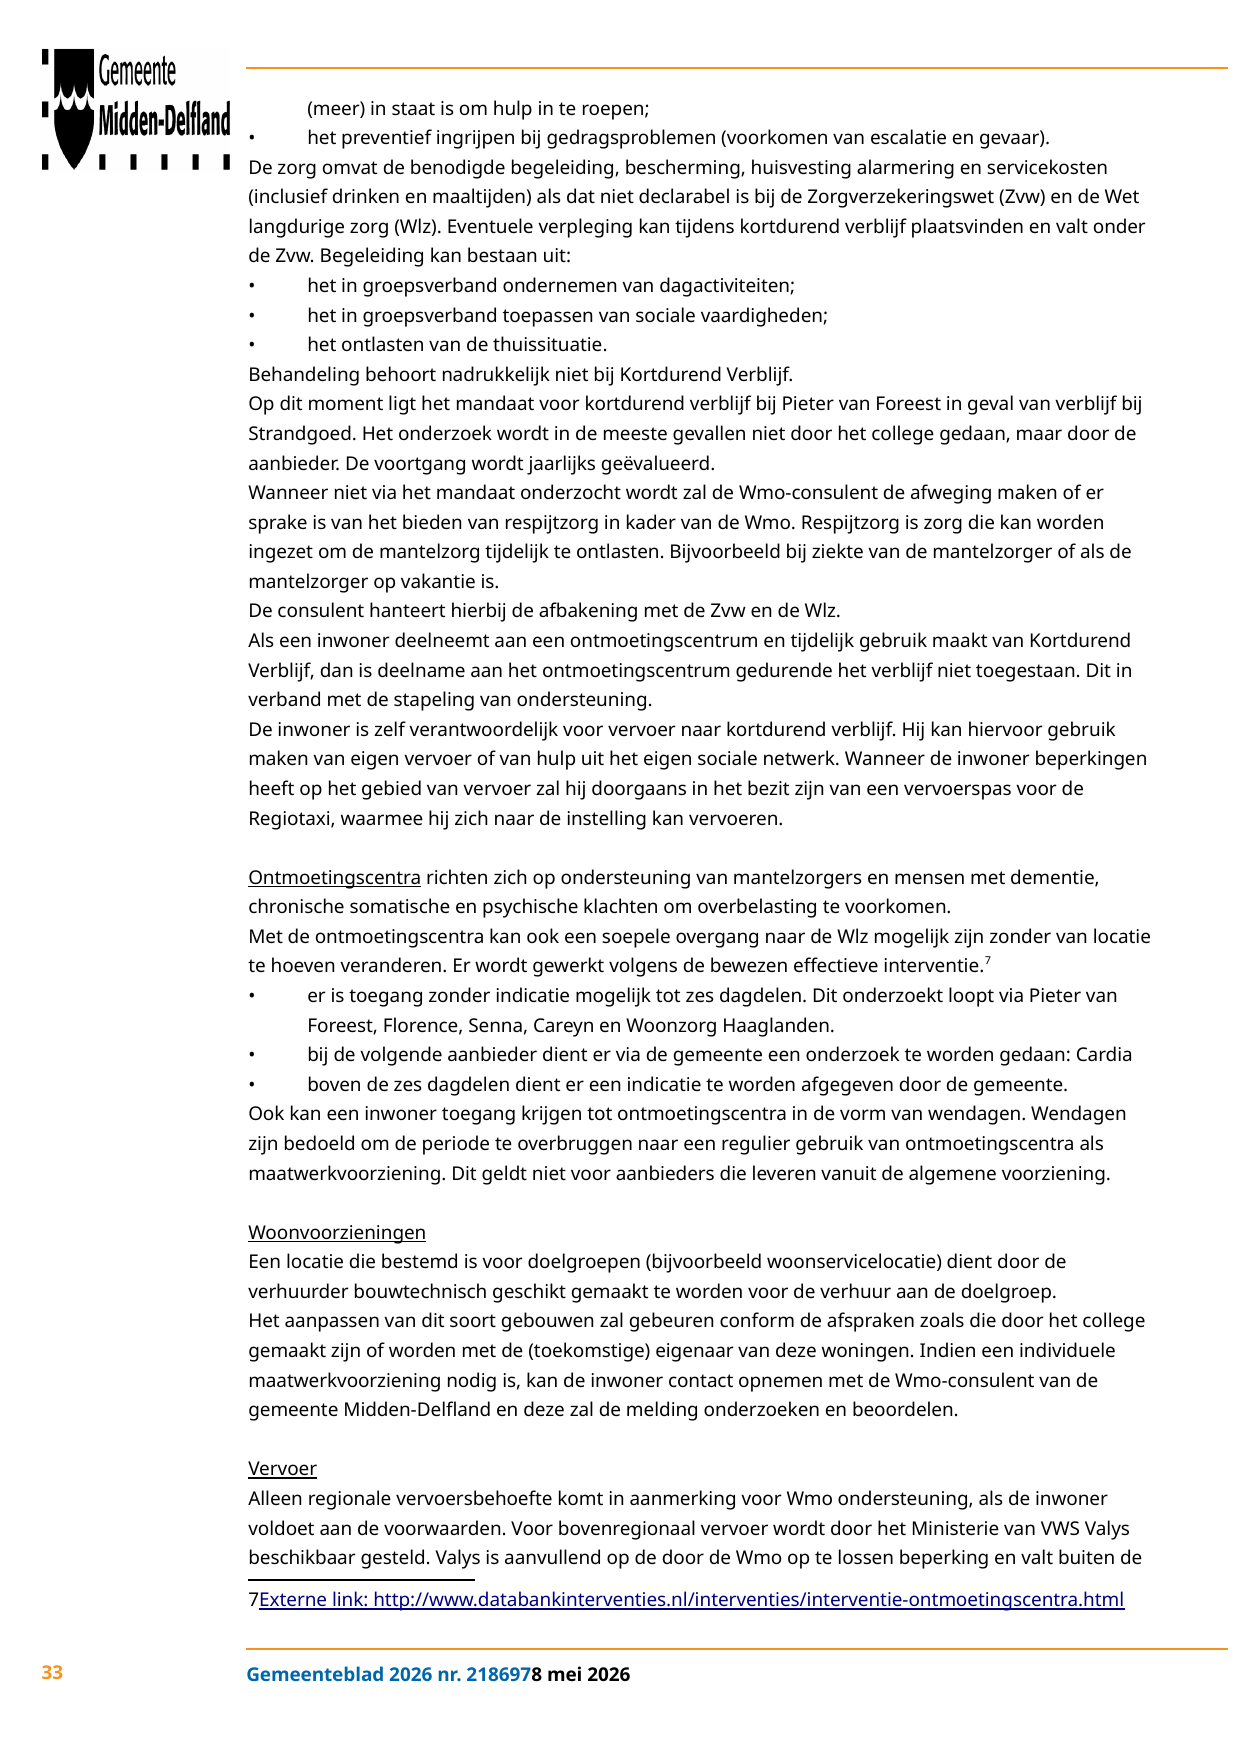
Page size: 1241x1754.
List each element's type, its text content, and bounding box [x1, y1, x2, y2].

text Vervoer [248, 1456, 1152, 1481]
list er is toegang zonder indicatie mogelijk tot zes dagdelen. Dit onderzoekt loopt via Pieter van Foreest, Florence, Senna, Careyn en Woonzorg Haaglanden. [248, 982, 1152, 1038]
list het in groepsverband ondernemen van dagactiviteiten; [248, 272, 1152, 298]
text Een locatie die bestemd is voor doelgroepen (bijvoorbeeld woonservicelocatie) dient door de verhuurder bouwtechnisch geschikt gemaakt te worden voor de verhuur aan de doelgroep. [248, 1248, 1152, 1304]
list boven de zes dagdelen dient er een indicatie te worden afgegeven door de gemeente. [248, 1071, 1152, 1097]
text Woonvoorzieningen [248, 1219, 1152, 1245]
text De inwoner is zelf verantwoordelijk voor vervoer naar kortdurend verblijf. Hij kan hiervoor gebruik maken van eigen vervoer of van hulp uit het eigen sociale netwerk. Wanneer de inwoner beperkingen heeft op het gebied van vervoer zal hij doorgaans in het bezit zijn van een vervoerspas voor de Regiotaxi, waarmee hij zich naar de instelling kan vervoeren. [248, 716, 1152, 831]
picture [41, 47, 231, 172]
text Wanneer niet via het mandaat onderzocht wordt zal de Wmo-consulent de afweging maken of er sprake is van het bieden van respijtzorg in kader van de Wmo. Respijtzorg is zorg die kan worden ingezet om de mantelzorg tijdelijk te ontlasten. Bijvoorbeeld bij ziekte van de mantelzorger of als de mantelzorger op vakantie is. [248, 479, 1152, 594]
list het in groepsverband toepassen van sociale vaardigheden; [248, 302, 1152, 328]
list het ontlasten van de thuissituatie. [248, 331, 1152, 357]
text De consulent hanteert hierbij de afbakening met de Zvw en de Wlz. [248, 598, 1152, 623]
text Behandeling behoort nadrukkelijk niet bij Kortdurend Verblijf. [248, 361, 1152, 387]
text Ontmoetingscentra richten zich op ondersteuning van mantelzorgers en mensen met dementie, chronische somatische en psychische klachten om overbelasting te voorkomen. [248, 864, 1152, 919]
text Het aanpassen van dit soort gebouwen zal gebeuren conform de afspraken zoals die door het college gemaakt zijn of worden met de (toekomstige) eigenaar van deze woningen. Indien een individuele maatwerkvoorziening nodig is, kan de inwoner contact opnemen met de Wmo-consulent van de gemeente Midden-Delfland en deze zal de melding onderzoeken en beoordelen. [248, 1308, 1152, 1422]
text Ook kan een inwoner toegang krijgen tot ontmoetingscentra in de vorm van wendagen. Wendagen zijn bedoeld om de periode te overbruggen naar een regulier gebruik van ontmoetingscentra als maatwerkvoorziening. Dit geldt niet voor aanbieders die leveren vanuit de algemene voorziening. [248, 1101, 1152, 1186]
text Als een inwoner deelneemt aan een ontmoetingscentrum en tijdelijk gebruik maakt van Kortdurend Verblijf, dan is deelname aan het ontmoetingscentrum gedurende het verblijf niet toegestaan. Dit in verband met de stapeling van ondersteuning. [248, 627, 1152, 712]
list het preventief ingrijpen bij gedragsproblemen (voorkomen van escalatie en gevaar). [248, 124, 1152, 150]
text Op dit moment ligt het mandaat voor kortdurend verblijf bij Pieter van Foreest in geval van verblijf bij Strandgoed. Het onderzoek wordt in de meeste gevallen niet door het college gedaan, maar door de aanbieder. De voortgang wordt jaarlijks geëvalueerd. [248, 391, 1152, 476]
text De zorg omvat de benodigde begeleiding, bescherming, huisvesting alarmering en servicekosten [248, 154, 1152, 180]
list bij de volgende aanbieder dient er via de gemeente een onderzoek te worden gedaan: Cardia [248, 1041, 1152, 1067]
text Met de ontmoetingscentra kan ook een soepele overgang naar de Wlz mogelijk zijn zonder van locatie te hoeven veranderen. Er wordt gewerkt volgens de bewezen effectieve interventie. [248, 923, 1152, 978]
list (meer) in staat is om hulp in te roepen; [248, 95, 1152, 121]
text Alleen regionale vervoersbehoefte komt in aanmerking voor Wmo ondersteuning, als de inwoner voldoet aan de voorwaarden. Voor bovenregionaal vervoer wordt door het Ministerie van VWS Valys beschikbaar gesteld. Valys is aanvullend op de door de Wmo op te lossen beperking en valt buiten de [248, 1485, 1152, 1570]
text Externe link: http://www.databankinterventies.nl/interventies/interventie-ontmoetingscentra.html [248, 1586, 1152, 1612]
text (inclusief drinken en maaltijden) als dat niet declarabel is bij de Zorgverzekeringswet (Zvw) en de Wet langdurige zorg (Wlz). Eventuele verpleging kan tijdens kortdurend verblijf plaatsvinden en valt onder de Zvw. Begeleiding kan bestaan uit: [248, 183, 1152, 268]
